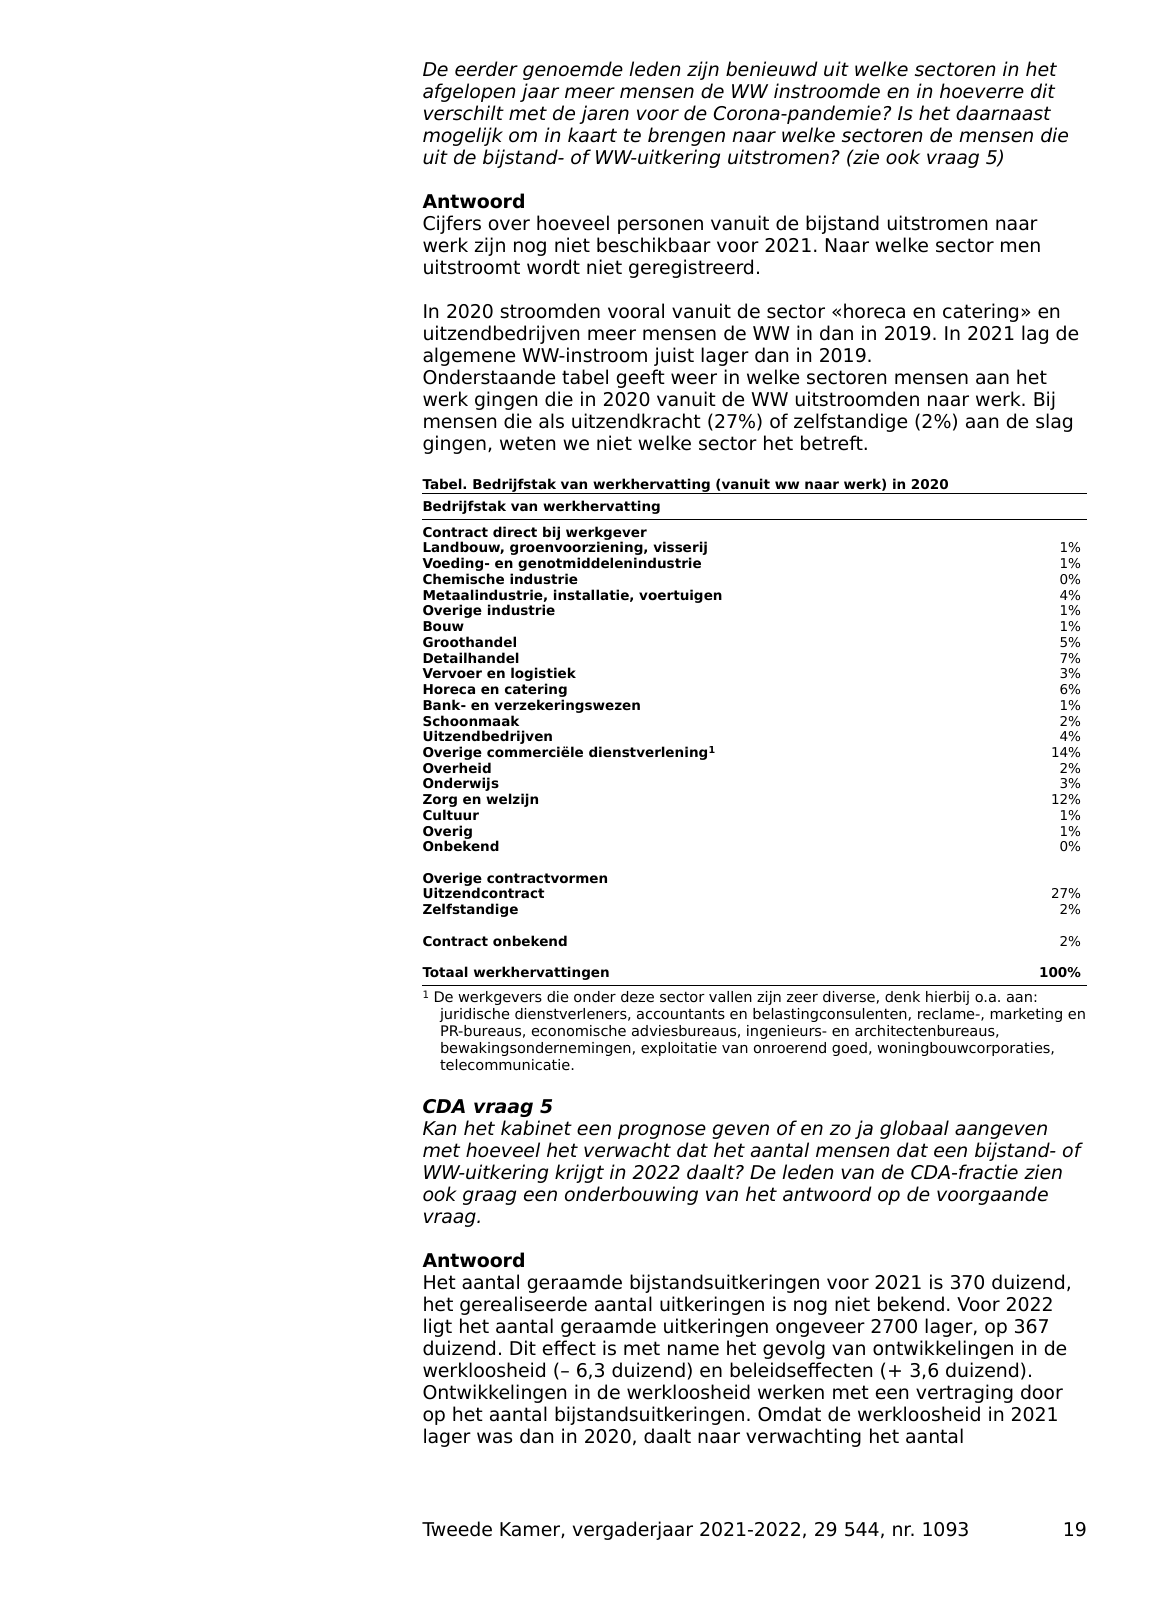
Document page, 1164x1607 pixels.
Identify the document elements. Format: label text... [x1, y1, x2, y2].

text Antwoord [422, 1250, 1087, 1272]
table_cell Zorg en welzijn [422, 792, 1013, 808]
table_cell Horeca en catering [422, 682, 1013, 698]
table_cell Uitzendbedrijven [422, 729, 1013, 745]
table_cell 5% [1013, 635, 1087, 650]
table_cell Vervoer en logistiek [422, 666, 1013, 682]
table_cell [422, 855, 1013, 871]
table_cell 0% [1013, 572, 1087, 587]
table_cell Contract direct bij werkgever [422, 520, 1013, 540]
table_cell Chemische industrie [422, 572, 1013, 587]
table_cell 4% [1013, 588, 1087, 603]
table_cell Bedrijfstak van werkhervatting [422, 494, 1013, 519]
table_cell Overig [422, 824, 1013, 839]
table_header Tabel. Bedrijfstak van werkhervatting (vanuit ww naar werk) in 2020 [422, 477, 1087, 493]
text Onderstaande tabel geeft weer in welke sectoren mensen aan het werk gingen die in 2020 vanuit de WW uitstroomden naar werk. Bij mensen die als uitzendkracht (27%) of zelfstandige (2%) aan de slag gingen, weten we niet welke sector het betreft. [422, 367, 1087, 455]
table_cell 4% [1013, 729, 1087, 745]
table_cell [1013, 949, 1087, 965]
table_cell 1% [1013, 619, 1087, 635]
table_cell Onderwijs [422, 776, 1013, 792]
text CDA vraag 5 [422, 1096, 1087, 1118]
text Het aantal geraamde bijstandsuitkeringen voor 2021 is 370 duizend, het gerealiseerde aantal uitkeringen is nog niet bekend. Voor 2022 ligt het aantal geraamde uitkeringen ongeveer 2700 lager, op 367 duizend. Dit effect is met name het gevolg van ontwikkelingen in de werkloosheid (– 6,3 duizend) en beleidseffecten (+ 3,6 duizend). Ontwikkelingen in de werkloosheid werken met een vertraging door op het aantal bijstandsuitkeringen. Omdat de werkloosheid in 2021 lager was dan in 2020, daalt naar verwachting het aantal [422, 1272, 1087, 1448]
text Cijfers over hoeveel personen vanuit de bijstand uitstromen naar werk zijn nog niet beschikbaar voor 2021. Naar welke sector men uitstroomt wordt niet geregistreerd. [422, 213, 1087, 279]
table_cell [1013, 871, 1087, 886]
table_cell 2% [1013, 902, 1087, 918]
table_cell 1% [1013, 603, 1087, 619]
text In 2020 stroomden vooral vanuit de sector «horeca en catering» en uitzendbedrijven meer mensen de WW in dan in 2019. In 2021 lag de algemene WW-instroom juist lager dan in 2019. [422, 301, 1087, 367]
table_cell 2% [1013, 761, 1087, 776]
table_cell Overheid [422, 761, 1013, 776]
table_cell Metaalindustrie, installatie, voertuigen [422, 588, 1013, 603]
table_cell Landbouw, groenvoorziening, visserij [422, 540, 1013, 556]
table_cell [422, 918, 1013, 933]
table_cell Zelfstandige [422, 902, 1013, 918]
table_cell Totaal werkhervattingen [422, 965, 1013, 985]
table_cell Overige industrie [422, 603, 1013, 619]
table_cell Bouw [422, 619, 1013, 635]
table_cell [1013, 855, 1087, 871]
table_cell [1013, 494, 1087, 519]
table_cell [422, 949, 1013, 965]
table_cell Groothandel [422, 635, 1013, 650]
table_cell 1% [1013, 540, 1087, 556]
table_cell Onbekend [422, 839, 1013, 855]
table_cell 1% [1013, 556, 1087, 572]
table_cell 3% [1013, 776, 1087, 792]
table_cell Detailhandel [422, 650, 1013, 666]
table_cell Overige commerciële dienstverlening1 [422, 745, 1013, 761]
table_cell 3% [1013, 666, 1087, 682]
text Kan het kabinet een prognose geven of en zo ja globaal aangeven met hoeveel het verwacht dat het aantal mensen dat een bijstand- of WW-uitkering krijgt in 2022 daalt? De leden van de CDA-fractie zien ook graag een onderbouwing van het antwoord op de voorgaande vraag. [422, 1118, 1087, 1228]
table_cell 2% [1013, 934, 1087, 949]
table_cell 27% [1013, 886, 1087, 902]
table_cell Overige contractvormen [422, 871, 1013, 886]
table_cell Bank- en verzekeringswezen [422, 698, 1013, 713]
table_cell 1% [1013, 808, 1087, 823]
table_cell 2% [1013, 713, 1087, 729]
table_cell 100% [1013, 965, 1087, 985]
table_cell Uitzendcontract [422, 886, 1013, 902]
table_cell 14% [1013, 745, 1087, 761]
table_cell 7% [1013, 650, 1087, 666]
table_cell [1013, 918, 1087, 933]
table_cell 1% [1013, 698, 1087, 713]
table_cell Contract onbekend [422, 934, 1013, 949]
table_cell [1013, 520, 1087, 540]
table_cell 0% [1013, 839, 1087, 855]
table_cell 1% [1013, 824, 1087, 839]
text Antwoord [422, 191, 1087, 213]
table_cell Schoonmaak [422, 713, 1013, 729]
table_cell Cultuur [422, 808, 1013, 823]
table_cell 12% [1013, 792, 1087, 808]
table_cell 1 De werkgevers die onder deze sector vallen zijn zeer diverse, denk hierbij o.a. aan: juridische dienstverleners, accountants en belastingconsulenten, reclame-, marketing en PR-bureaus, economische adviesbureaus, ingenieurs- en architectenbureaus, bewakingsondernemingen, exploitatie van onroerend goed, woningbouwcorporaties, telecommunicatie. [422, 986, 1087, 1074]
table_cell 6% [1013, 682, 1087, 698]
text De eerder genoemde leden zijn benieuwd uit welke sectoren in het afgelopen jaar meer mensen de WW instroomde en in hoeverre dit verschilt met de jaren voor de Corona-pandemie? Is het daarnaast mogelijk om in kaart te brengen naar welke sectoren de mensen die uit de bijstand- of WW-uitkering uitstromen? (zie ook vraag 5) [422, 59, 1087, 169]
table_cell Voeding- en genotmiddelenindustrie [422, 556, 1013, 572]
